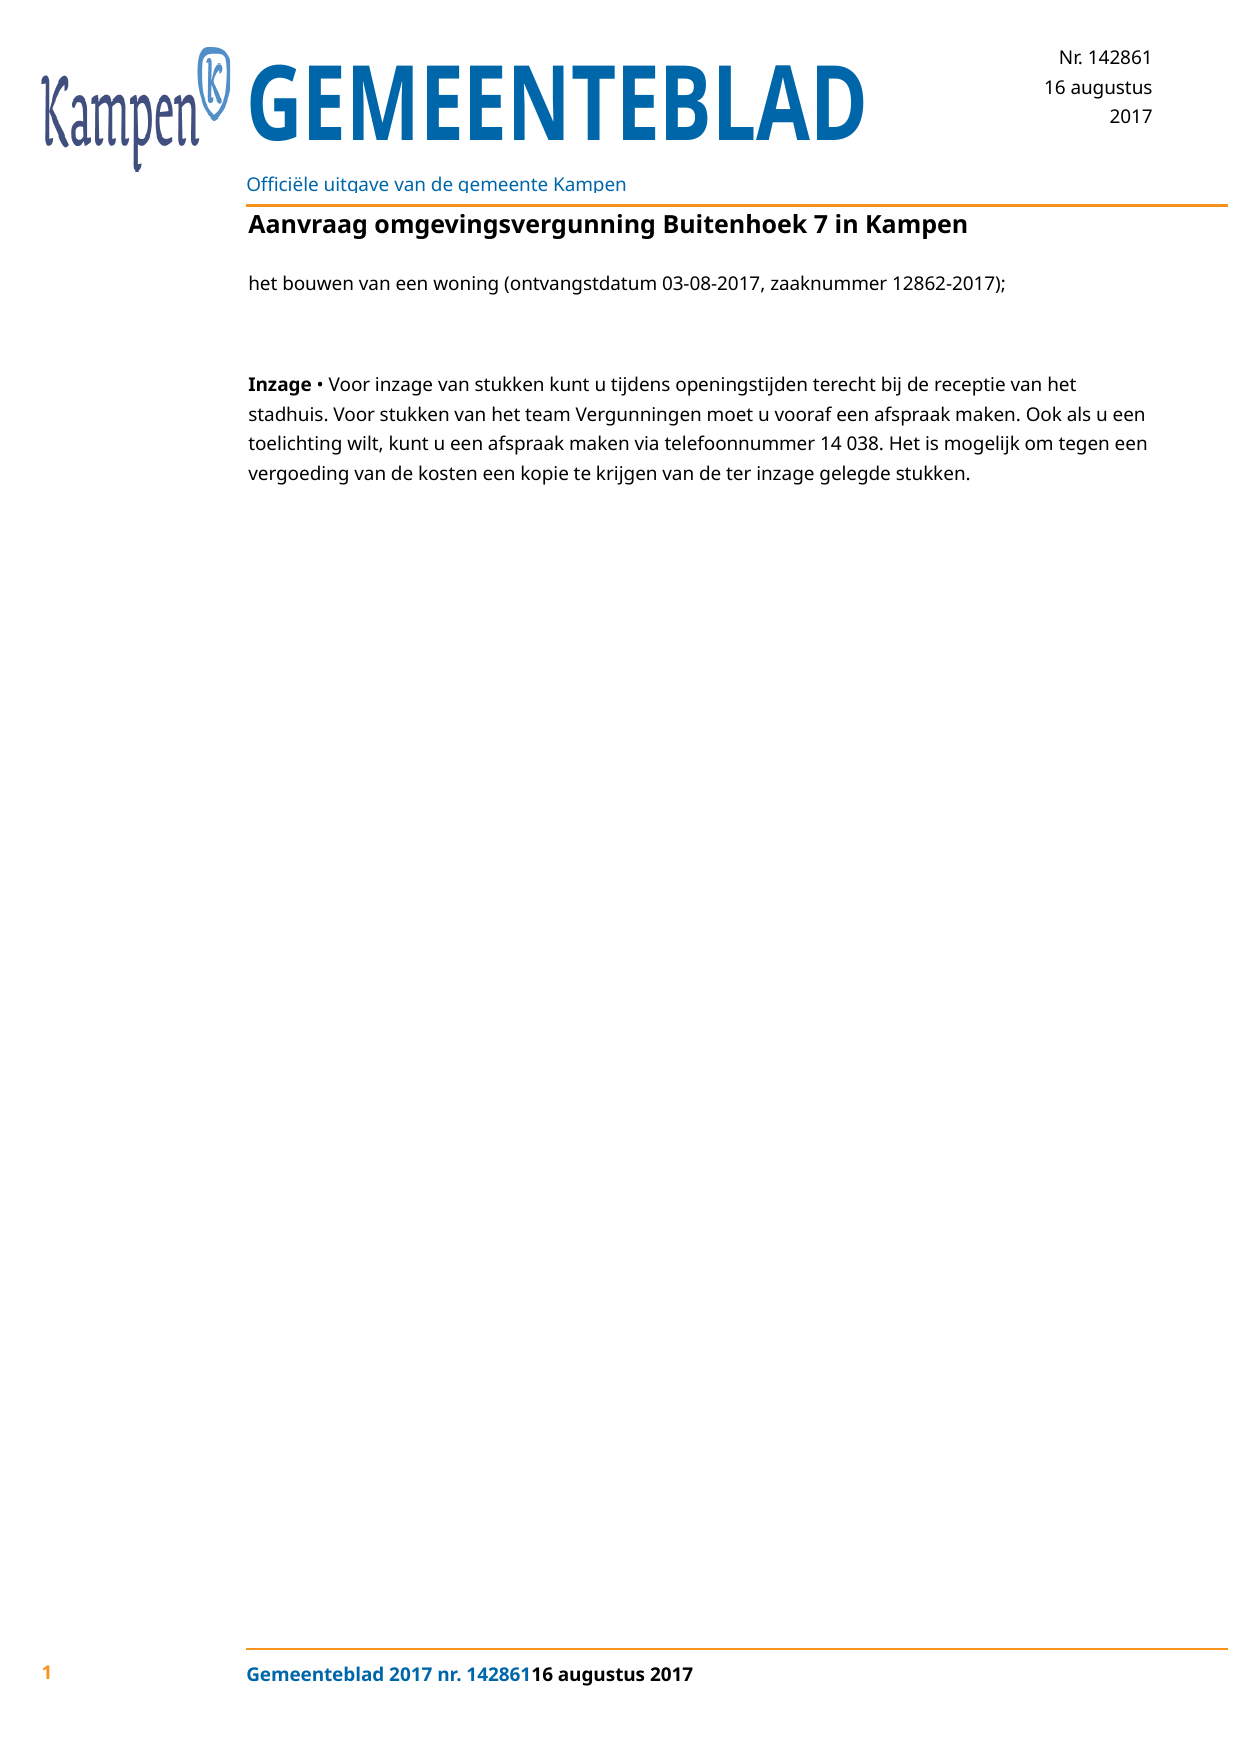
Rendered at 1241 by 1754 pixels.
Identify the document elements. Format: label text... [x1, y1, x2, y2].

text Inzage • Voor inzage van stukken kunt u tijdens openingstijden terecht bij de receptie van het stadhuis. Voor stukken van het team Vergunningen moet u vooraf een afspraak maken. Ook als u een toelichting wilt, kunt u een afspraak maken via telefoonnummer 14 038. Het is mogelijk om tegen een vergoeding van de kosten een kopie te krijgen van de ter inzage gelegde stukken. [248, 371, 1152, 486]
picture [41, 47, 231, 172]
text Aanvraag omgevingsvergunning Buitenhoek 7 in Kampen [248, 207, 1152, 241]
text het bouwen van een woning (ontvangstdatum 03-08-2017, zaaknummer 12862-2017); [248, 270, 1152, 296]
